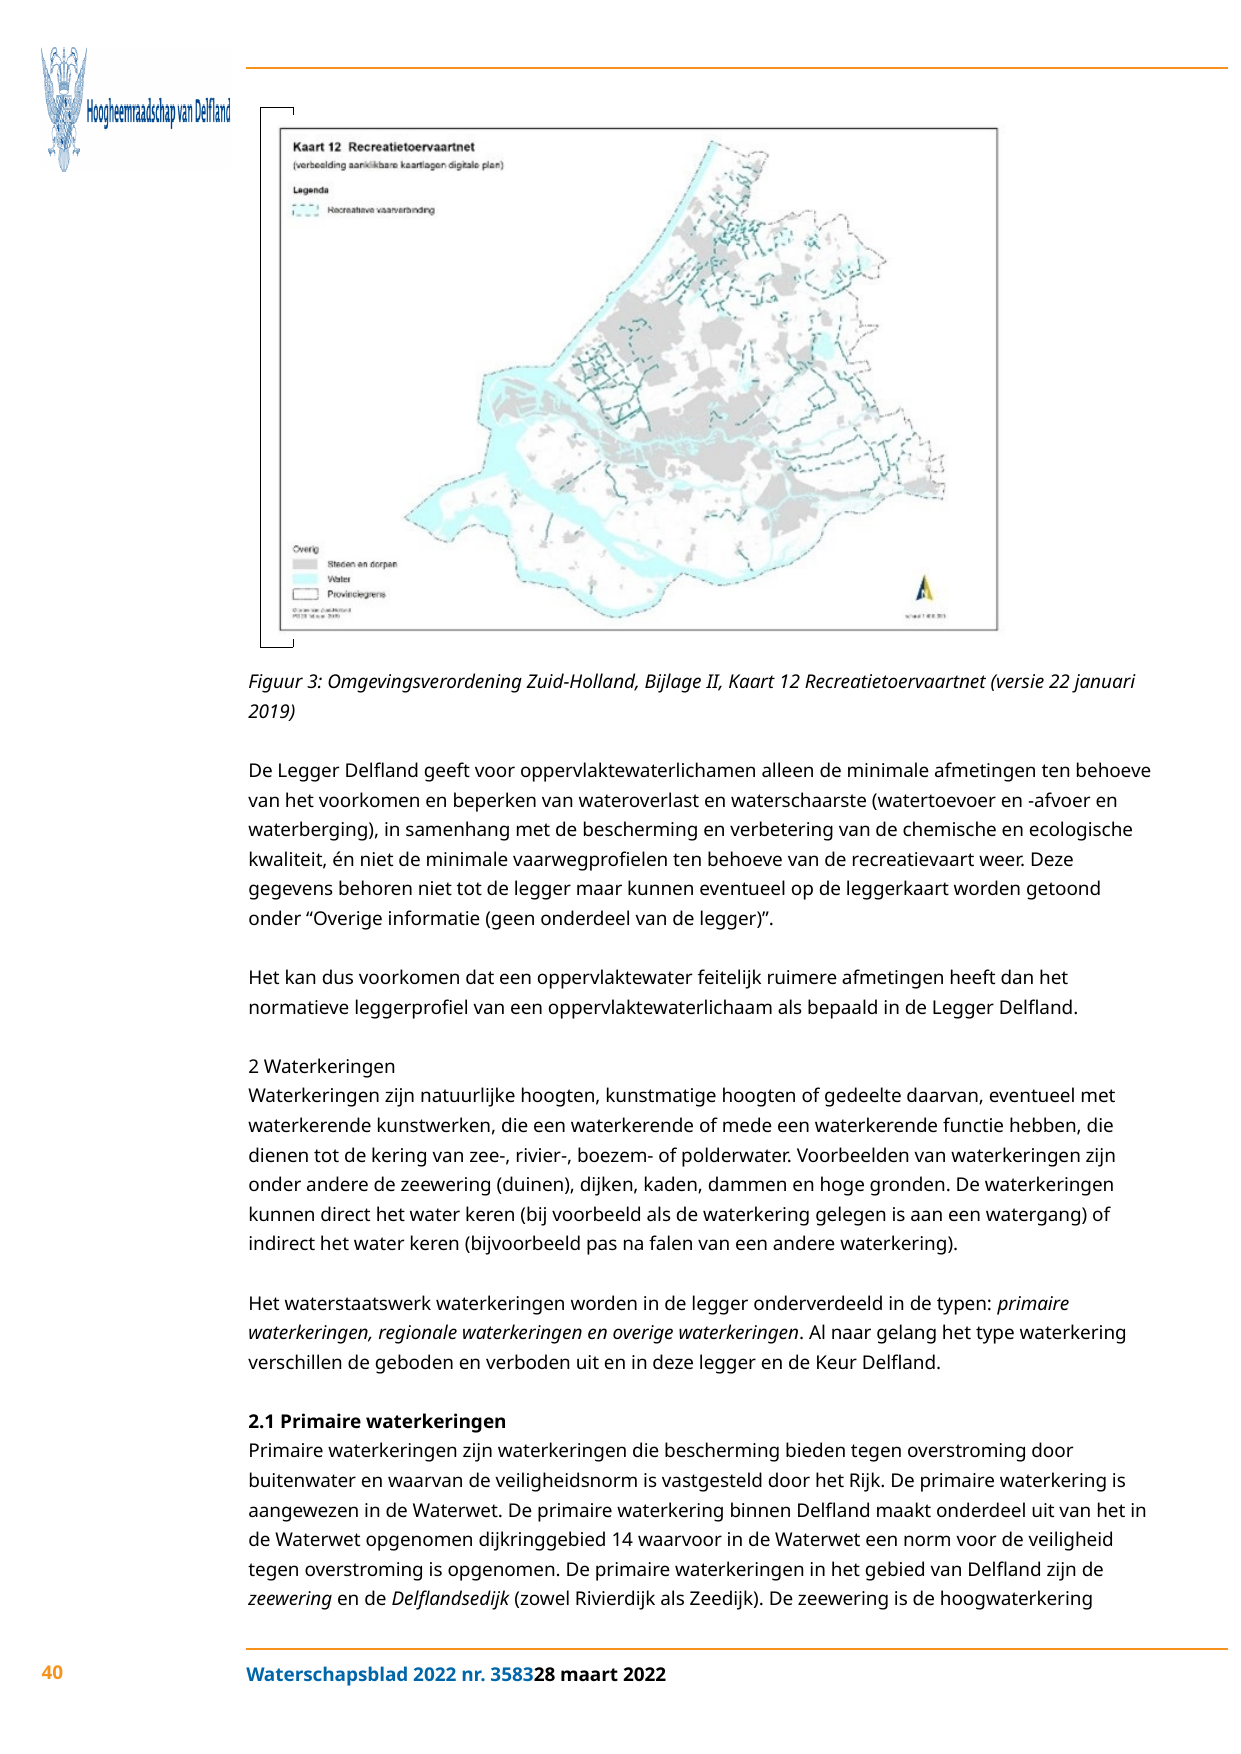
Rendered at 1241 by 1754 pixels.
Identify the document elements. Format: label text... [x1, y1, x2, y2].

text 2.1 Primaire waterkeringen [248, 1408, 1152, 1434]
text Figuur 3: Omgevingsverordening Zuid-Holland, Bijlage II, Kaart 12 Recreatietoervaartnet (versie 22 januari 2019) [248, 668, 1152, 724]
picture [41, 47, 231, 172]
text Primaire waterkeringen zijn waterkeringen die bescherming bieden tegen overstroming door buitenwater en waarvan de veiligheidsnorm is vastgesteld door het Rijk. De primaire waterkering is aangewezen in de Waterwet. De primaire waterkering binnen Delfland maakt onderdeel uit van het in de Waterwet opgenomen dijkringgebied 14 waarvoor in de Waterwet een norm voor de veiligheid tegen overstroming is opgenomen. De primaire waterkeringen in het gebied van Delfland zijn de zeewering en de Delflandsedijk (zowel Rivierdijk als Zeedijk). De zeewering is de hoogwaterkering [248, 1438, 1152, 1611]
text Het waterstaatswerk waterkeringen worden in de legger onderverdeeld in de typen: primaire waterkeringen, regionale waterkeringen en overige waterkeringen. Al naar gelang het type waterkering verschillen de geboden en verboden uit en in deze legger en de Keur Delfland. [248, 1290, 1152, 1375]
text De Legger Delfland geeft voor oppervlaktewaterlichamen alleen de minimale afmetingen ten behoeve van het voorkomen en beperken van wateroverlast en waterschaarste (watertoevoer en -afvoer en waterberging), in samenhang met de bescherming en verbetering van de chemische en ecologische kwaliteit, én niet de minimale vaarwegprofielen ten behoeve van de recreatievaart weer. Deze gegevens behoren niet tot de legger maar kunnen eventueel op de leggerkaart worden getoond onder “Overige informatie (geen onderdeel van de legger)”. [248, 757, 1152, 931]
text Het kan dus voorkomen dat een oppervlaktewater feitelijk ruimere afmetingen heeft dan het normatieve leggerprofiel van een oppervlaktewaterlichaam als bepaald in de Legger Delfland. [248, 964, 1152, 1020]
text Waterkeringen zijn natuurlijke hoogten, kunstmatige hoogten of gedeelte daarvan, eventueel met waterkerende kunstwerken, die een waterkerende of mede een waterkerende functie hebben, die dienen tot de kering van zee-, rivier-, boezem- of polderwater. Voorbeelden van waterkeringen zijn onder andere de zeewering (duinen), dijken, kaden, dammen en hoge gronden. De waterkeringen kunnen direct het water keren (bij voorbeeld als de waterkering gelegen is aan een watergang) of indirect het water keren (bijvoorbeeld pas na falen van een andere waterkering). [248, 1083, 1152, 1256]
picture [268, 115, 1008, 639]
text 2 Waterkeringen [248, 1053, 1152, 1079]
